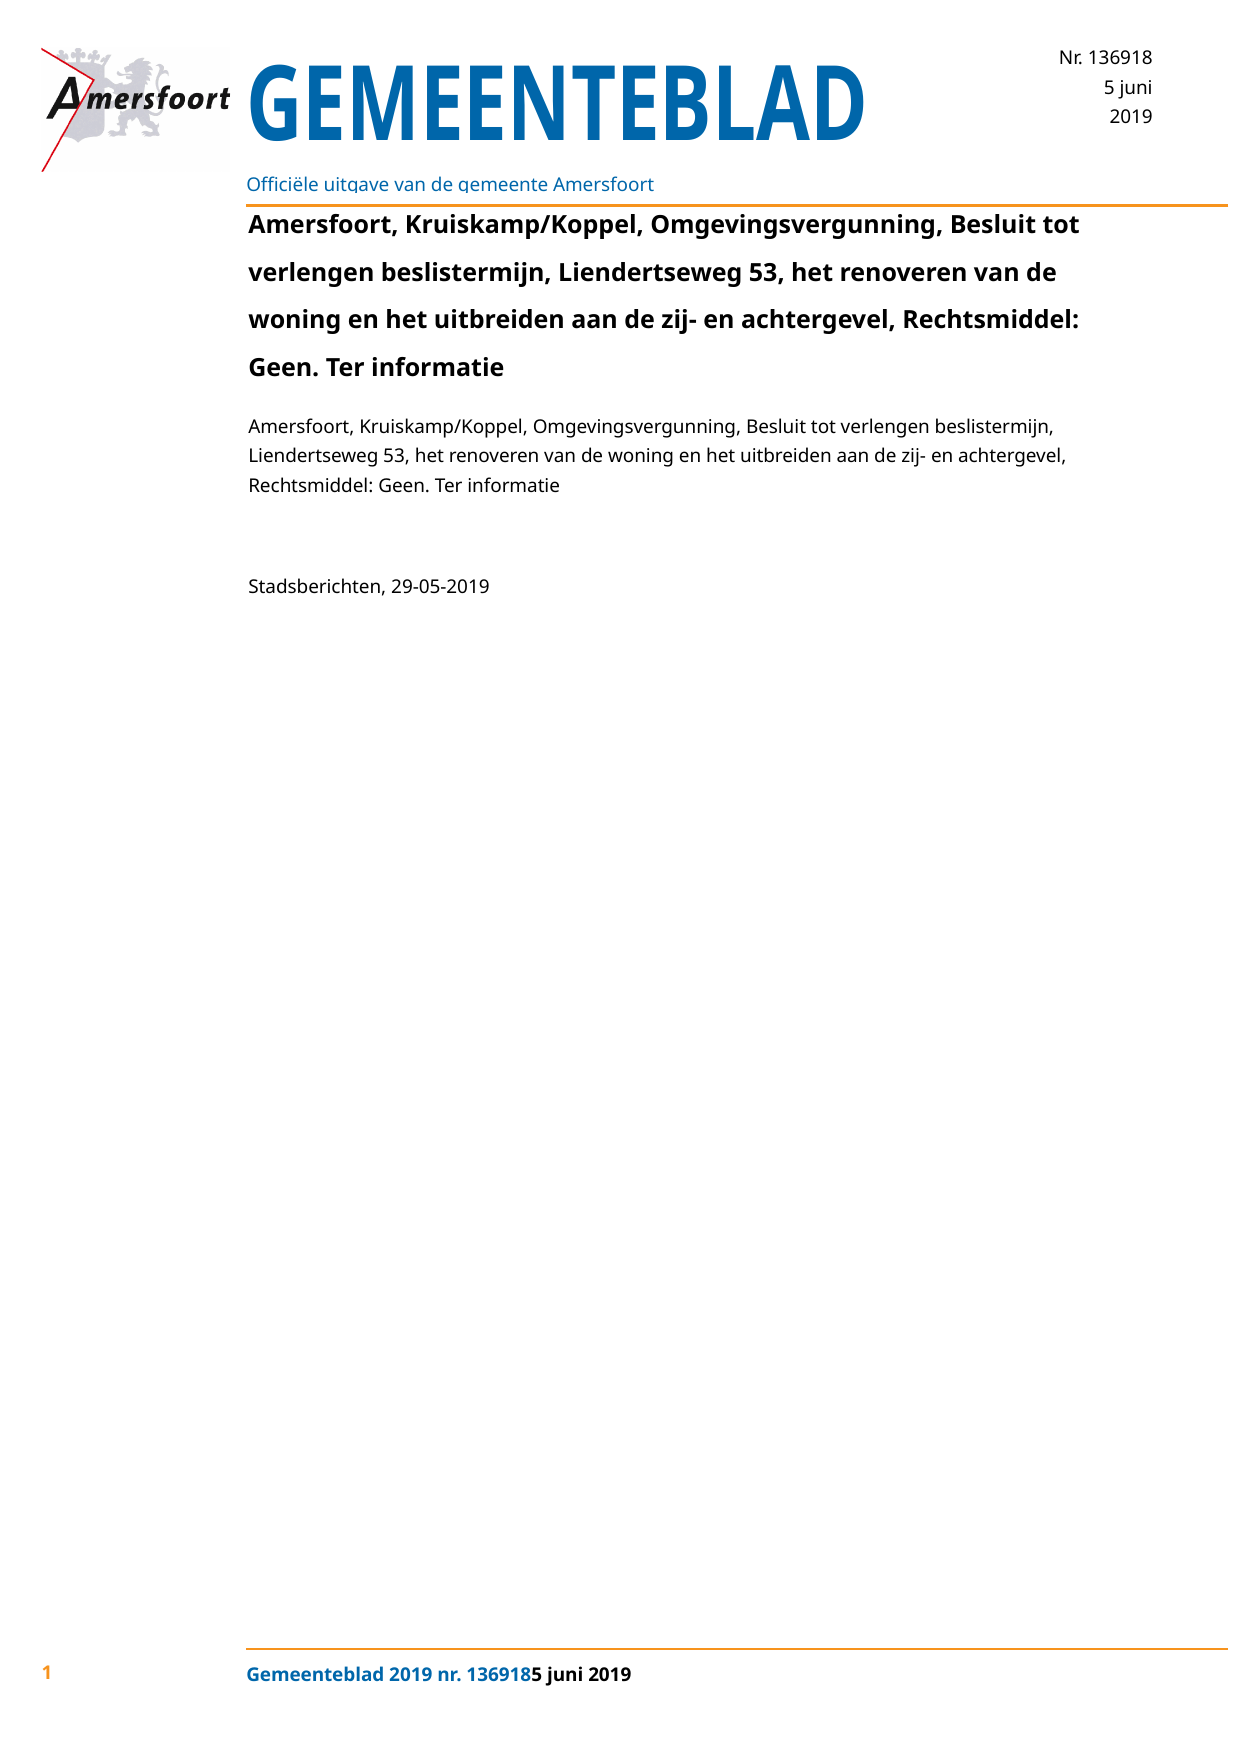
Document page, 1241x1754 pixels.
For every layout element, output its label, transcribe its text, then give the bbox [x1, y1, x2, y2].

text Stadsberichten, 29-05-2019 [248, 573, 1152, 599]
text Amersfoort, Kruiskamp/Koppel, Omgevingsvergunning, Besluit tot verlengen beslistermijn, Liendertseweg 53, het renoveren van de woning en het uitbreiden aan de zij- en achtergevel, Rechtsmiddel: Geen. Ter informatie [248, 413, 1152, 498]
picture [41, 47, 231, 172]
text Amersfoort, Kruiskamp/Koppel, Omgevingsvergunning, Besluit tot verlengen beslistermijn, Liendertseweg 53, het renoveren van de woning en het uitbreiden aan de zij- en achtergevel, Rechtsmiddel: Geen. Ter informatie [248, 207, 1152, 384]
